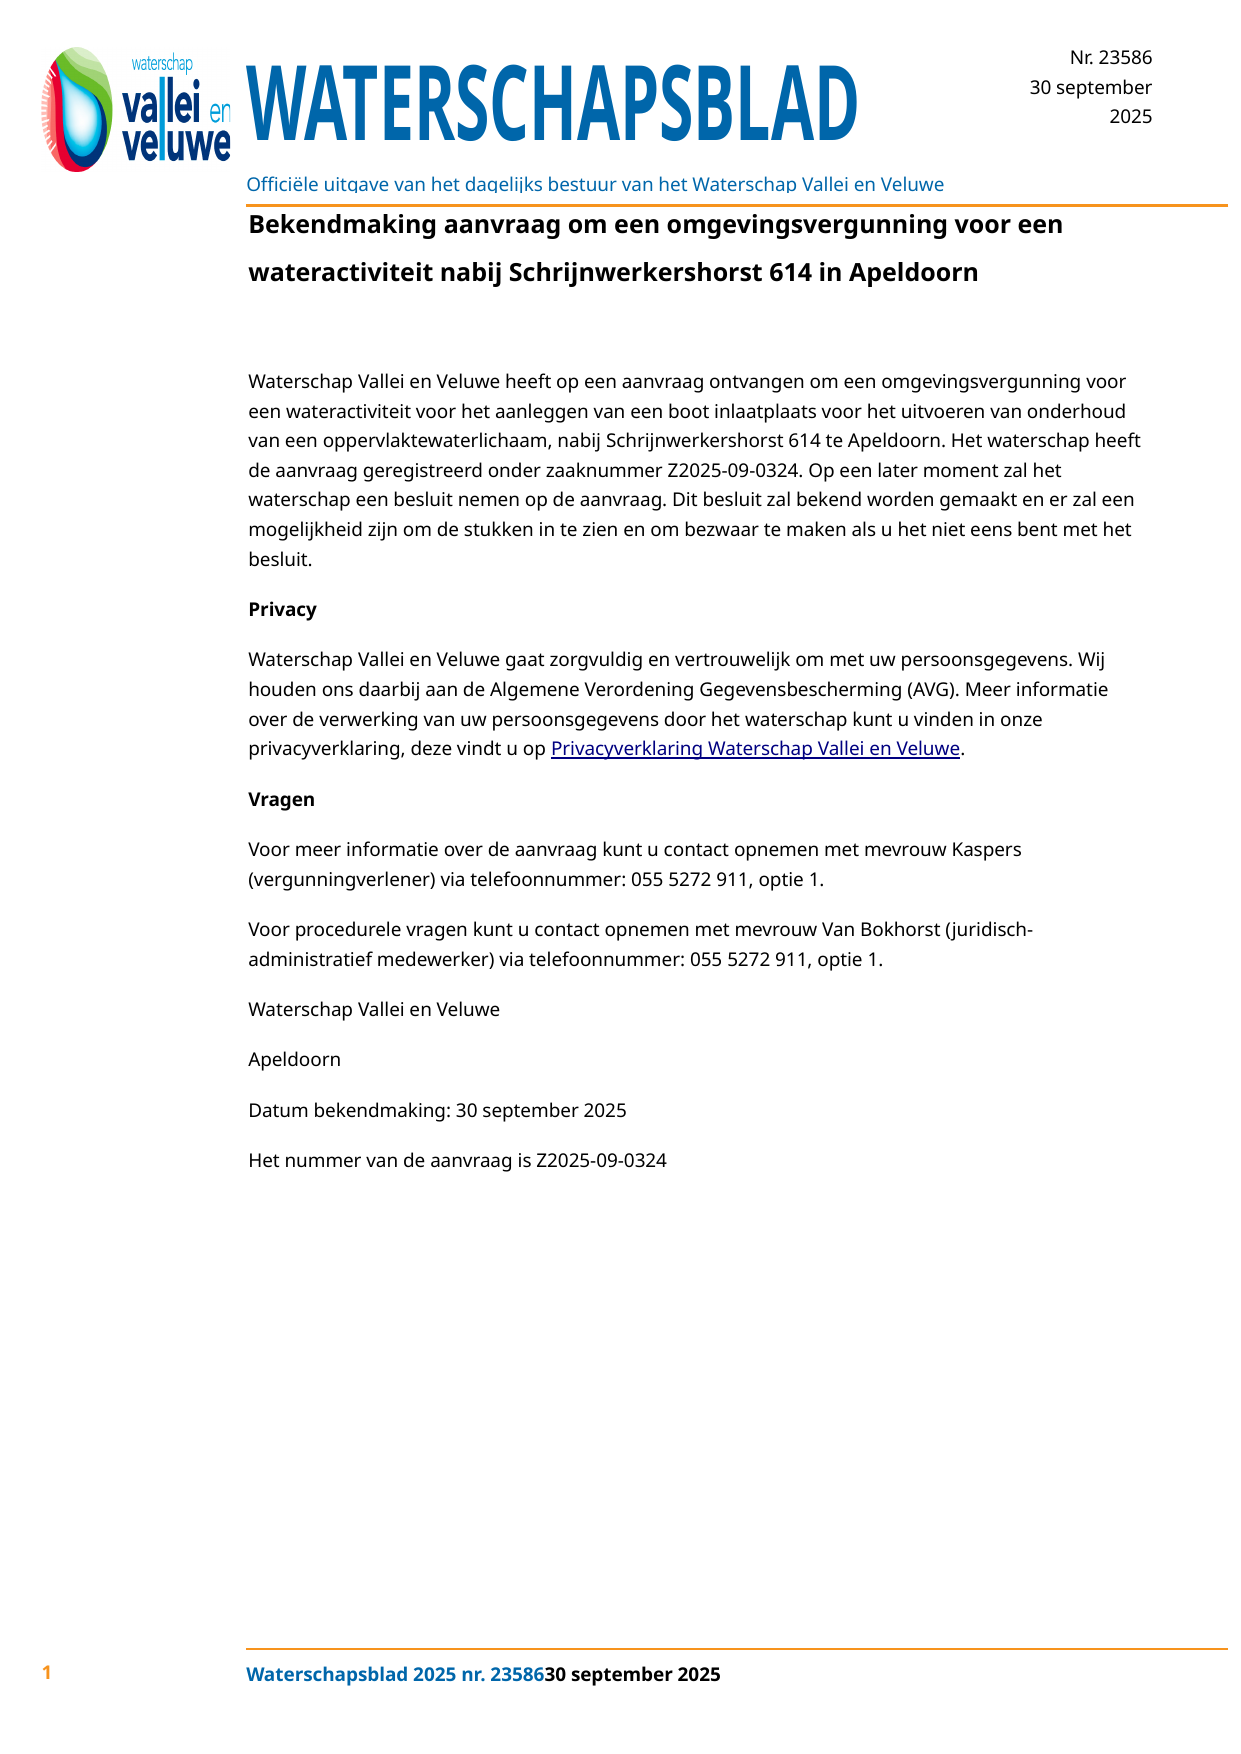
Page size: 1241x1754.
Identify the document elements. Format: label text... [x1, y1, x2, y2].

text Voor procedurele vragen kunt u contact opnemen met mevrouw Van Bokhorst (juridisch-administratief medewerker) via telefoonnummer: 055 5272 911, optie 1. [248, 916, 1152, 972]
text Vragen [248, 786, 1152, 812]
text Voor meer informatie over de aanvraag kunt u contact opnemen met mevrouw Kaspers (vergunningverlener) via telefoonnummer: 055 5272 911, optie 1. [248, 836, 1152, 892]
text Waterschap Vallei en Veluwe gaat zorgvuldig en vertrouwelijk om met uw persoonsgegevens. Wij houden ons daarbij aan de Algemene Verordening Gegevensbescherming (AVG). Meer informatie over de verwerking van uw persoonsgegevens door het waterschap kunt u vinden in onze privacyverklaring, deze vindt u op Privacyverklaring Waterschap Vallei en Veluwe. [248, 647, 1152, 761]
text Bekendmaking aanvraag om een omgevingsvergunning voor een wateractiviteit nabij Schrijnwerkershorst 614 in Apeldoorn [248, 207, 1152, 288]
text Apeldoorn [248, 1047, 1152, 1072]
text Privacy [248, 596, 1152, 622]
text Datum bekendmaking: 30 september 2025 [248, 1097, 1152, 1123]
text Het nummer van de aanvraag is Z2025-09-0324 [248, 1147, 1152, 1173]
text Waterschap Vallei en Veluwe [248, 996, 1152, 1022]
text Waterschap Vallei en Veluwe heeft op een aanvraag ontvangen om een omgevingsvergunning voor een wateractiviteit voor het aanleggen van een boot inlaatplaats voor het uitvoeren van onderhoud van een oppervlaktewaterlichaam, nabij Schrijnwerkershorst 614 te Apeldoorn. Het waterschap heeft de aanvraag geregistreerd onder zaaknummer Z2025-09-0324. Op een later moment zal het waterschap een besluit nemen op de aanvraag. Dit besluit zal bekend worden gemaakt en er zal een mogelijkheid zijn om de stukken in te zien en om bezwaar te maken als u het niet eens bent met het besluit. [248, 368, 1152, 572]
picture [41, 47, 231, 172]
